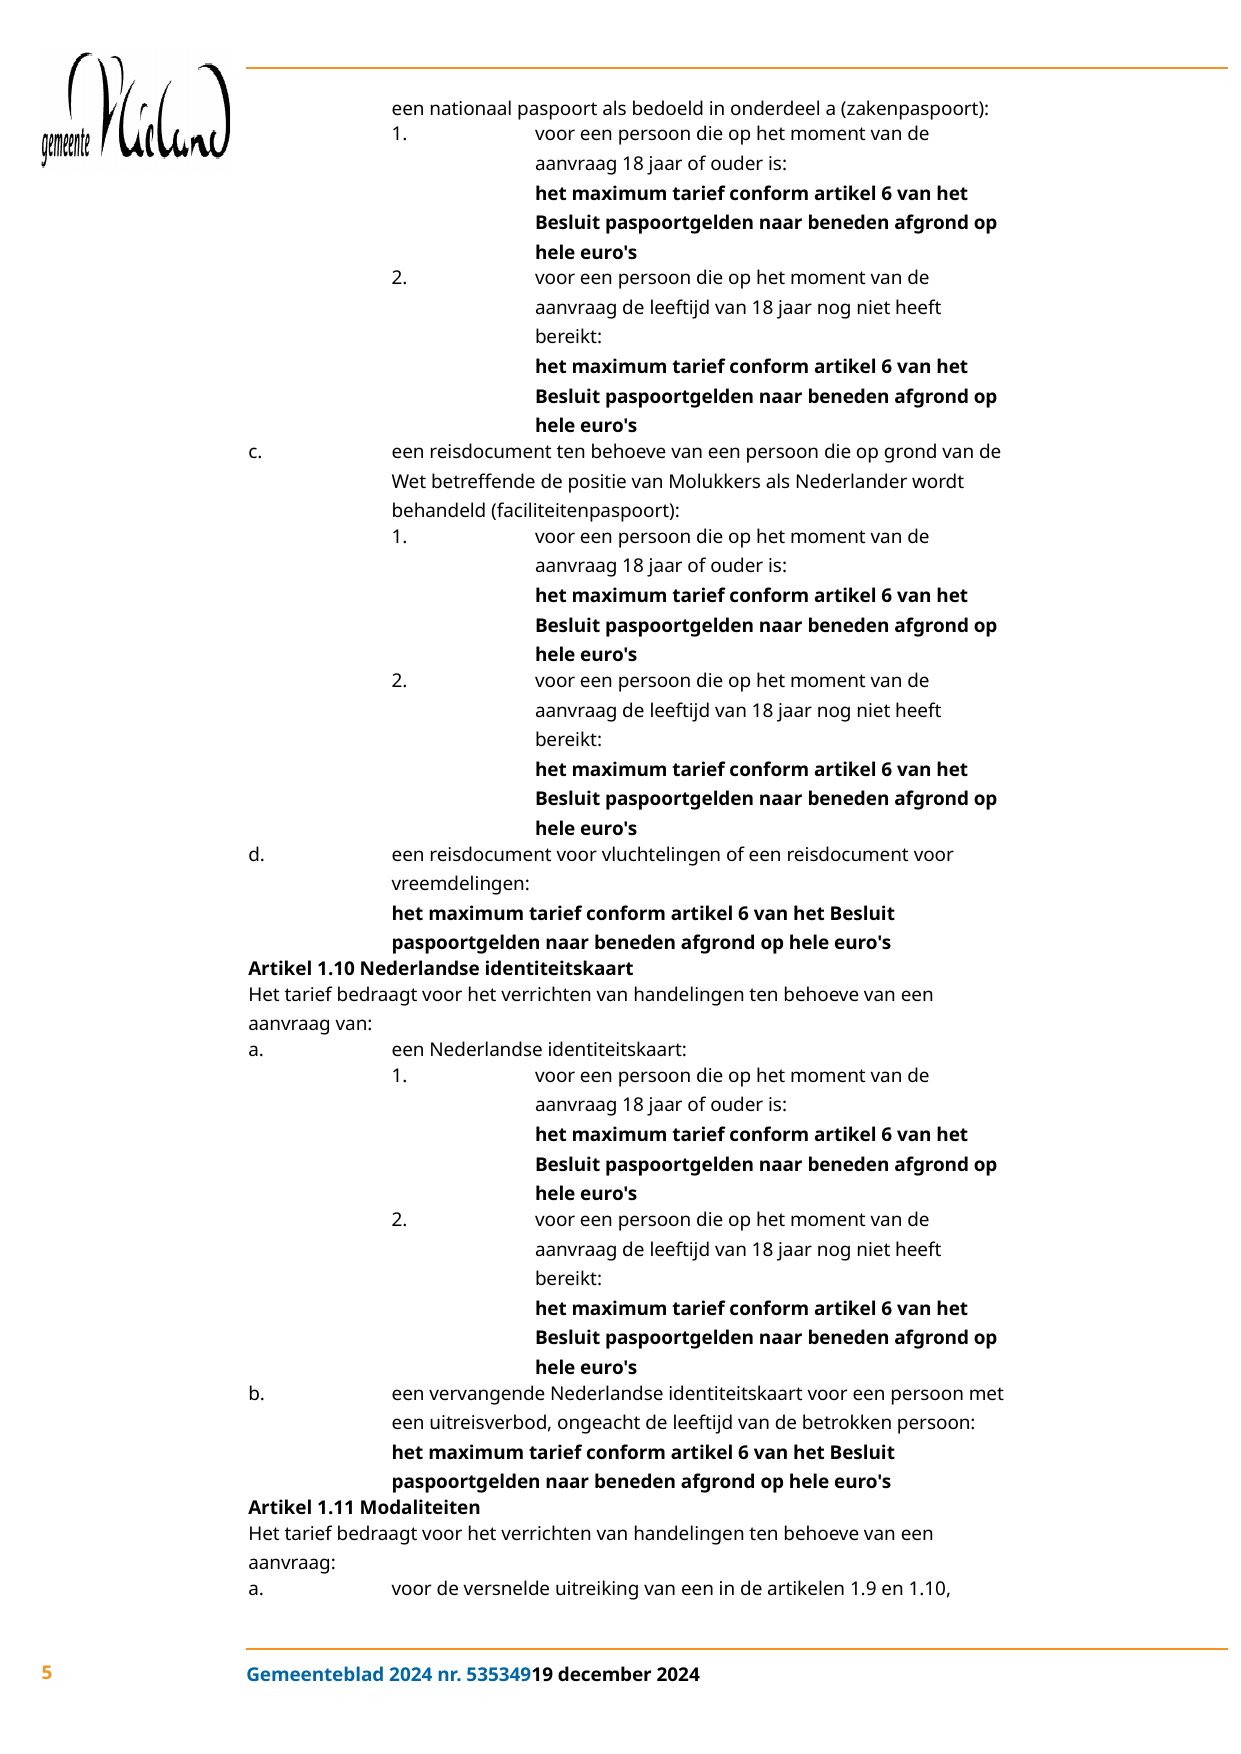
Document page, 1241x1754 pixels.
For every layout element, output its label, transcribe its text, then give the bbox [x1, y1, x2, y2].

table_cell Artikel 1.10 Nederlandse identiteitskaart [248, 955, 1008, 981]
table_cell 1. [391, 121, 535, 264]
table_cell 2. [391, 1206, 535, 1380]
table_cell [1008, 95, 1152, 121]
table_cell [1008, 438, 1152, 523]
table_cell Artikel 1.11 Modaliteiten [248, 1494, 1008, 1520]
table_cell [1008, 981, 1152, 1036]
table_cell [1008, 667, 1152, 841]
table_cell voor een persoon die op het moment van de aanvraag de leeftijd van 18 jaar nog niet heeft bereikt: het maximum tarief conform artikel 6 van het Besluit paspoortgelden naar beneden afgrond op hele euro's [535, 265, 1008, 438]
table_cell [248, 1206, 391, 1380]
table_cell [248, 667, 391, 841]
table_cell a. [248, 1036, 391, 1062]
table_cell [1008, 1062, 1152, 1206]
table_cell Het tarief bedraagt voor het verrichten van handelingen ten behoeve van een aanvraag van: [248, 981, 1008, 1036]
table_cell een reisdocument voor vluchtelingen of een reisdocument voor vreemdelingen: het maximum tarief conform artikel 6 van het Besluit paspoortgelden naar beneden afgrond op hele euro's [391, 841, 1008, 955]
table_cell [1008, 1206, 1152, 1380]
table_cell een vervangende Nederlandse identiteitskaart voor een persoon met een uitreisverbod, ongeacht de leeftijd van de betrokken persoon: het maximum tarief conform artikel 6 van het Besluit paspoortgelden naar beneden afgrond op hele euro's [391, 1380, 1008, 1494]
table_cell a. [248, 1575, 391, 1601]
table_cell [1008, 1575, 1152, 1601]
table_cell b. [248, 1380, 391, 1494]
table_cell een nationaal paspoort als bedoeld in onderdeel a (zakenpaspoort): [391, 95, 1008, 121]
table_cell Het tarief bedraagt voor het verrichten van handelingen ten behoeve van een aanvraag: [248, 1520, 1008, 1575]
table_cell [248, 121, 391, 264]
table_cell voor een persoon die op het moment van de aanvraag 18 jaar of ouder is: het maximum tarief conform artikel 6 van het Besluit paspoortgelden naar beneden afgrond op hele euro's [535, 1062, 1008, 1206]
table_cell 1. [391, 1062, 535, 1206]
table_cell voor een persoon die op het moment van de aanvraag 18 jaar of ouder is: het maximum tarief conform artikel 6 van het Besluit paspoortgelden naar beneden afgrond op hele euro's [535, 523, 1008, 667]
table_cell [248, 265, 391, 438]
table_cell [248, 1062, 391, 1206]
table_cell [248, 523, 391, 667]
table_cell voor een persoon die op het moment van de aanvraag 18 jaar of ouder is: het maximum tarief conform artikel 6 van het Besluit paspoortgelden naar beneden afgrond op hele euro's [535, 121, 1008, 264]
table_cell [1008, 1494, 1152, 1520]
table_cell een reisdocument ten behoeve van een persoon die op grond van de Wet betreffende de positie van Molukkers als Nederlander wordt behandeld (faciliteitenpaspoort): [391, 438, 1008, 523]
table_cell [1008, 265, 1152, 438]
table_cell [1008, 1036, 1152, 1062]
table_cell 2. [391, 265, 535, 438]
table_cell [1008, 1380, 1152, 1494]
table_cell voor de versnelde uitreiking van een in de artikelen 1.9 en 1.10, [391, 1575, 1008, 1601]
table_cell [248, 95, 391, 121]
picture [41, 47, 231, 172]
table_cell voor een persoon die op het moment van de aanvraag de leeftijd van 18 jaar nog niet heeft bereikt: het maximum tarief conform artikel 6 van het Besluit paspoortgelden naar beneden afgrond op hele euro's [535, 667, 1008, 841]
table_cell [1008, 523, 1152, 667]
table_cell een Nederlandse identiteitskaart: [391, 1036, 1008, 1062]
table_cell d. [248, 841, 391, 955]
table_cell [1008, 1520, 1152, 1575]
table_cell 2. [391, 667, 535, 841]
table_cell [1008, 841, 1152, 955]
table_cell [1008, 955, 1152, 981]
table_cell 1. [391, 523, 535, 667]
table_cell voor een persoon die op het moment van de aanvraag de leeftijd van 18 jaar nog niet heeft bereikt: het maximum tarief conform artikel 6 van het Besluit paspoortgelden naar beneden afgrond op hele euro's [535, 1206, 1008, 1380]
table_cell [1008, 121, 1152, 264]
table_cell c. [248, 438, 391, 523]
